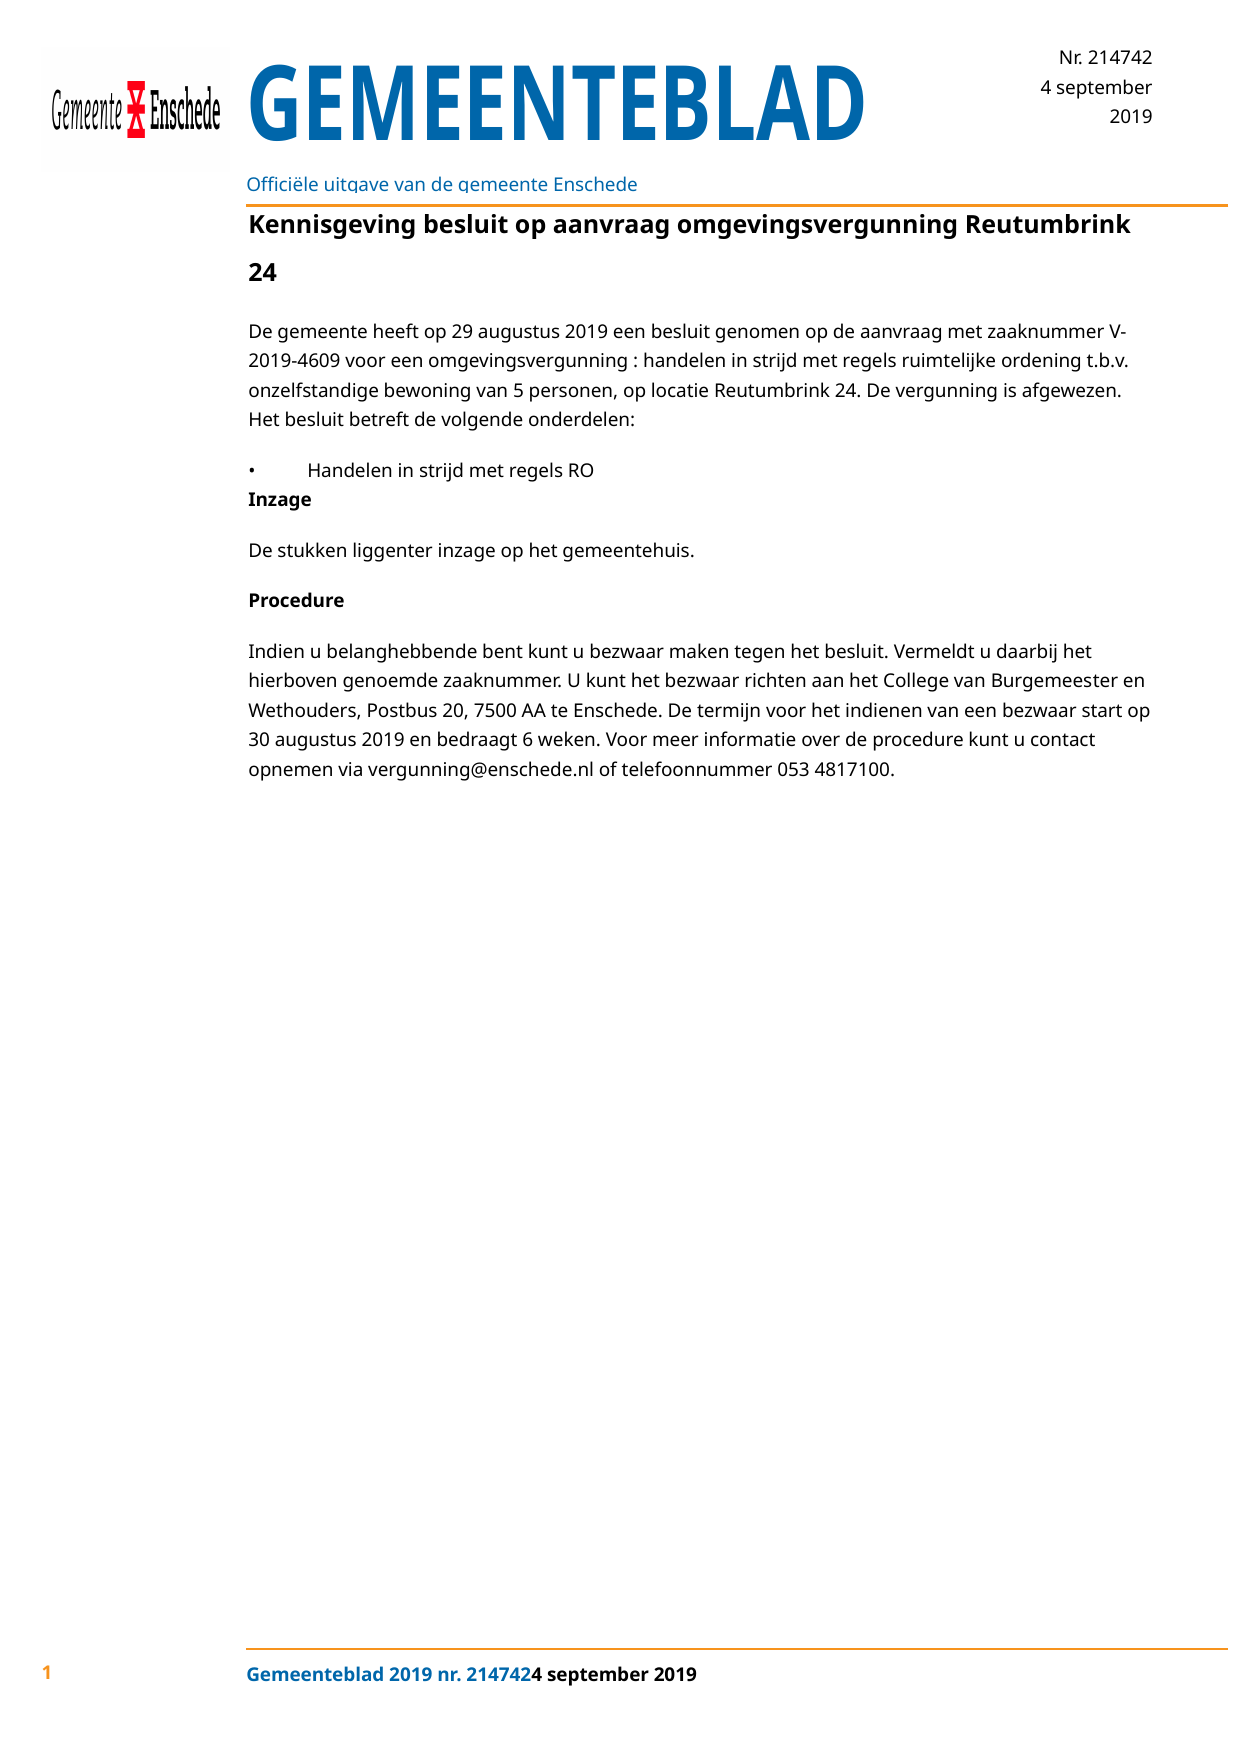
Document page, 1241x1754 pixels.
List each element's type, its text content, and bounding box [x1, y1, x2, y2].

text Procedure [248, 587, 1152, 613]
picture [41, 47, 231, 172]
text Kennisgeving besluit op aanvraag omgevingsvergunning Reutumbrink 24 [248, 207, 1152, 288]
text Inzage [248, 487, 1152, 512]
list Handelen in strijd met regels RO [248, 457, 1152, 483]
text Indien u belanghebbende bent kunt u bezwaar maken tegen het besluit. Vermeldt u daarbij het hierboven genoemde zaaknummer. U kunt het bezwaar richten aan het College van Burgemees­ter en Wethouders, Postbus 20, 7500 AA te Enschede. De termijn voor het indienen van een bezwaar start op 30 augustus 2019 en bedraagt 6 weken. Voor meer informatie over de procedure kunt u contact opnemen via vergunning@enschede.nl of telefoonnummer 053 4817100. [248, 638, 1152, 782]
text De stukken liggenter inzage op het gemeentehuis. [248, 537, 1152, 563]
text De gemeente heeft op 29 augustus 2019 een besluit genomen op de aanvraag met zaaknummer V-2019-4609 voor een omgevingsvergunning : handelen in strijd met regels ruimtelijke ordening t.b.v. onzelfstandige bewoning van 5 personen, op locatie Reutumbrink 24. De vergunning is afgewezen. Het besluit betreft de volgende onderdelen: [248, 318, 1152, 432]
